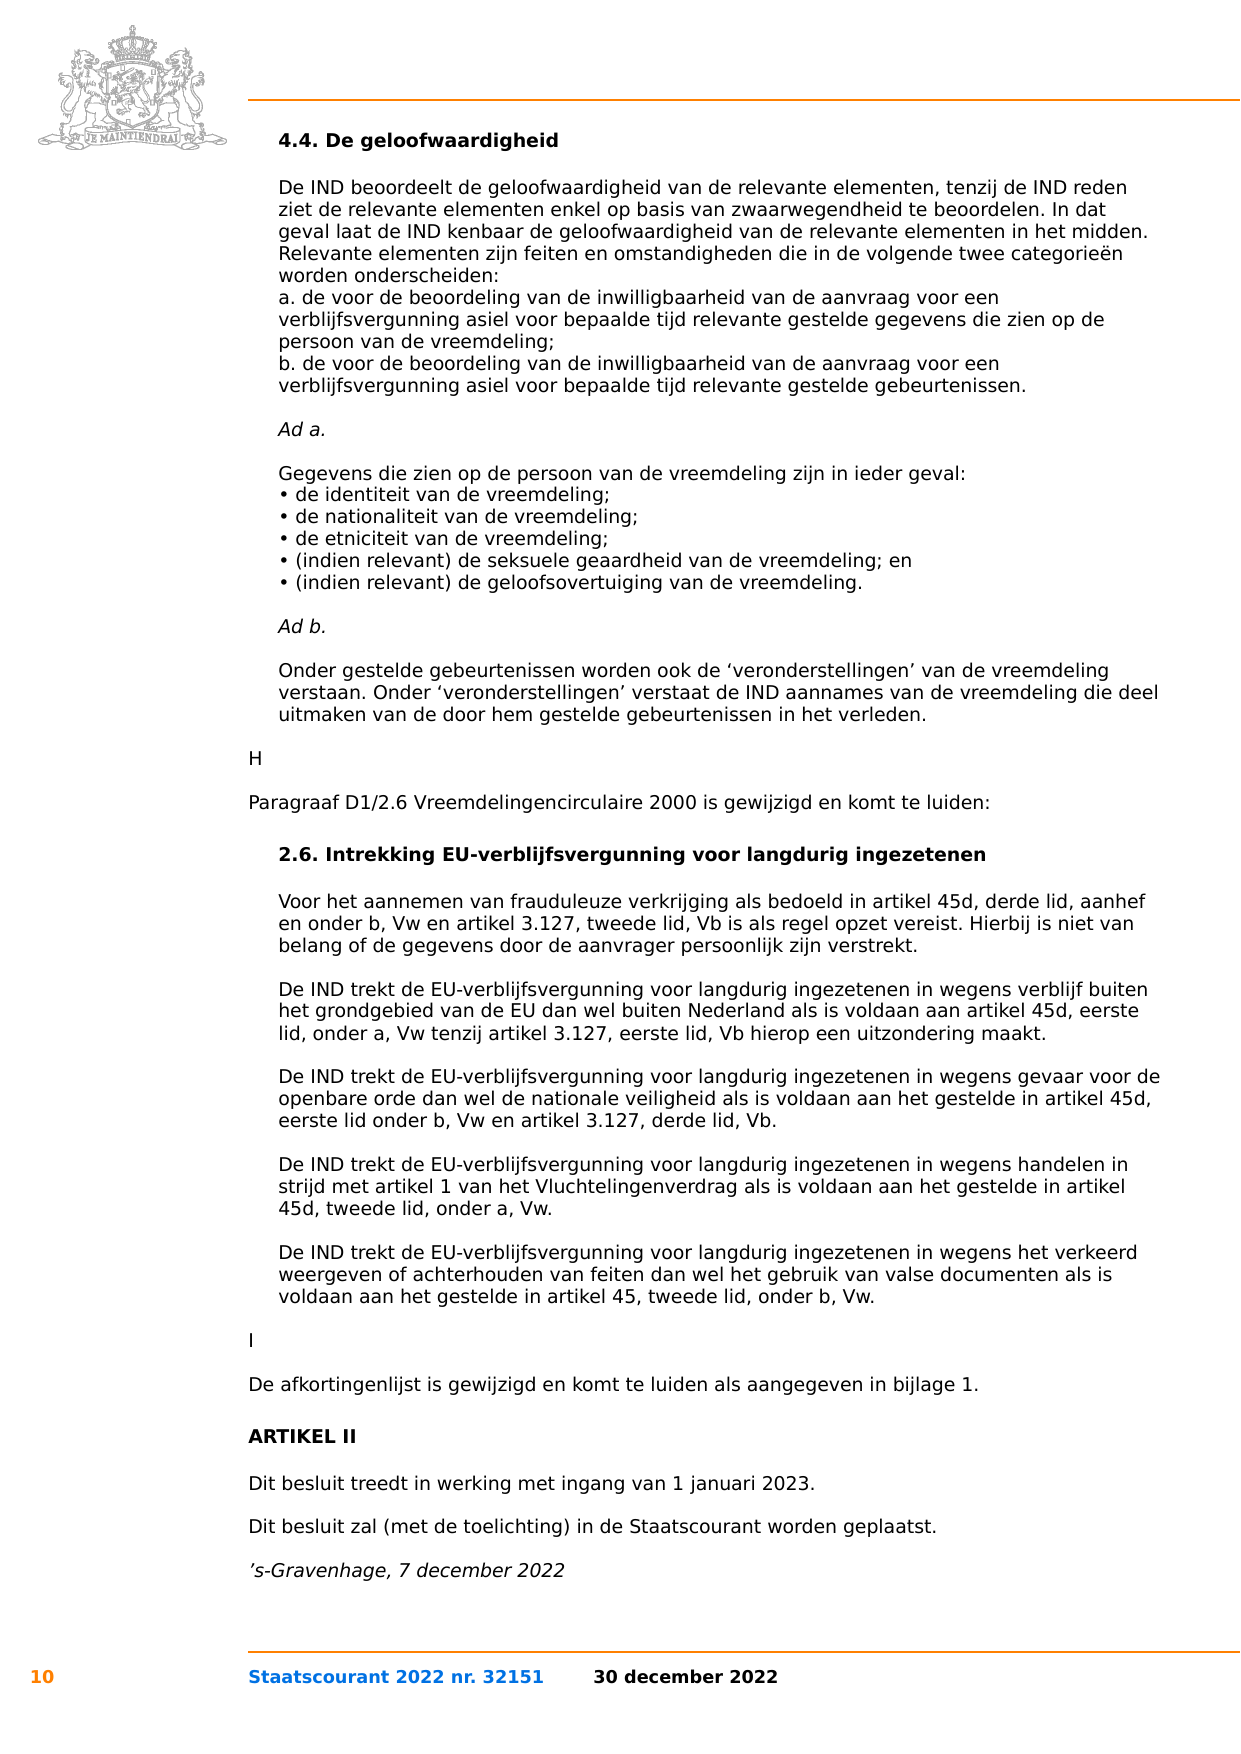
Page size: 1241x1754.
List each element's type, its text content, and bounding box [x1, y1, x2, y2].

subtitle Ad b. [278, 616, 1163, 638]
text Dit besluit treedt in werking met ingang van 1 januari 2023. [248, 1472, 1163, 1494]
text H [248, 748, 1163, 770]
text De IND trekt de EU-verblijfsvergunning voor langdurig ingezetenen in wegens verblijf buiten het grondgebied van de EU dan wel buiten Nederland als is voldaan aan artikel 45d, eerste lid, onder a, Vw tenzij artikel 3.127, eerste lid, Vb hierop een uitzondering maakt. [278, 978, 1163, 1044]
text • (indien relevant) de geloofsovertuiging van de vreemdeling. [278, 572, 1163, 594]
text a. de voor de beoordeling van de inwilligbaarheid van de aanvraag voor een verblijfsvergunning asiel voor bepaalde tijd relevante gestelde gegevens die zien op de persoon van de vreemdeling; [278, 287, 1163, 353]
text Dit besluit zal (met de toelichting) in de Staatscourant worden geplaatst. [248, 1516, 1163, 1538]
text ’s-Gravenhage, 7 december 2022 [248, 1560, 1163, 1582]
text De IND trekt de EU-verblijfsvergunning voor langdurig ingezetenen in wegens het verkeerd weergeven of achterhouden van feiten dan wel het gebruik van valse documenten als is voldaan aan het gestelde in artikel 45, tweede lid, onder b, Vw. [278, 1242, 1163, 1308]
text De IND trekt de EU-verblijfsvergunning voor langdurig ingezetenen in wegens handelen in strijd met artikel 1 van het Vluchtelingenverdrag als is voldaan aan het gestelde in artikel 45d, tweede lid, onder a, Vw. [278, 1154, 1163, 1220]
text • (indien relevant) de seksuele geaardheid van de vreemdeling; en [278, 550, 1163, 572]
text I [248, 1330, 1163, 1352]
text • de etniciteit van de vreemdeling; [278, 528, 1163, 550]
text Gegevens die zien op de persoon van de vreemdeling zijn in ieder geval: [278, 462, 1163, 484]
text Paragraaf D1/2.6 Vreemdelingencirculaire 2000 is gewijzigd en komt te luiden: [248, 792, 1163, 814]
text De afkortingenlijst is gewijzigd en komt te luiden als aangegeven in bijlage 1. [248, 1373, 1163, 1396]
text Onder gestelde gebeurtenissen worden ook de ‘veronderstellingen’ van de vreemdeling verstaan. Onder ‘veronderstellingen’ verstaat de IND aannames van de vreemdeling die deel uitmaken van de door hem gestelde gebeurtenissen in het verleden. [278, 660, 1163, 726]
subtitle ARTIKEL II [248, 1426, 1163, 1447]
text Voor het aannemen van frauduleuze verkrijging als bedoeld in artikel 45d, derde lid, aanhef en onder b, Vw en artikel 3.127, tweede lid, Vb is als regel opzet vereist. Hierbij is niet van belang of de gegevens door de aanvrager persoonlijk zijn verstrekt. [278, 891, 1163, 957]
text • de nationaliteit van de vreemdeling; [278, 506, 1163, 528]
text b. de voor de beoordeling van de inwilligbaarheid van de aanvraag voor een verblijfsvergunning asiel voor bepaalde tijd relevante gestelde gebeurtenissen. [278, 353, 1163, 397]
text De IND trekt de EU-verblijfsvergunning voor langdurig ingezetenen in wegens gevaar voor de openbare orde dan wel de nationale veiligheid als is voldaan aan het gestelde in artikel 45d, eerste lid onder b, Vw en artikel 3.127, derde lid, Vb. [278, 1066, 1163, 1132]
subtitle 2.6. Intrekking EU-verblijfsvergunning voor langdurig ingezetenen [278, 844, 1163, 866]
subtitle Ad a. [278, 418, 1163, 441]
picture [38, 25, 227, 150]
text De IND beoordeelt de geloofwaardigheid van de relevante elementen, tenzij de IND reden ziet de relevante elementen enkel op basis van zwaarwegendheid te beoordelen. In dat geval laat de IND kenbaar de geloofwaardigheid van de relevante elementen in het midden. Relevante elementen zijn feiten en omstandigheden die in de volgende twee categorieën worden onderscheiden: [278, 177, 1163, 287]
text • de identiteit van de vreemdeling; [278, 484, 1163, 506]
subtitle 4.4. De geloofwaardigheid [278, 130, 1163, 152]
